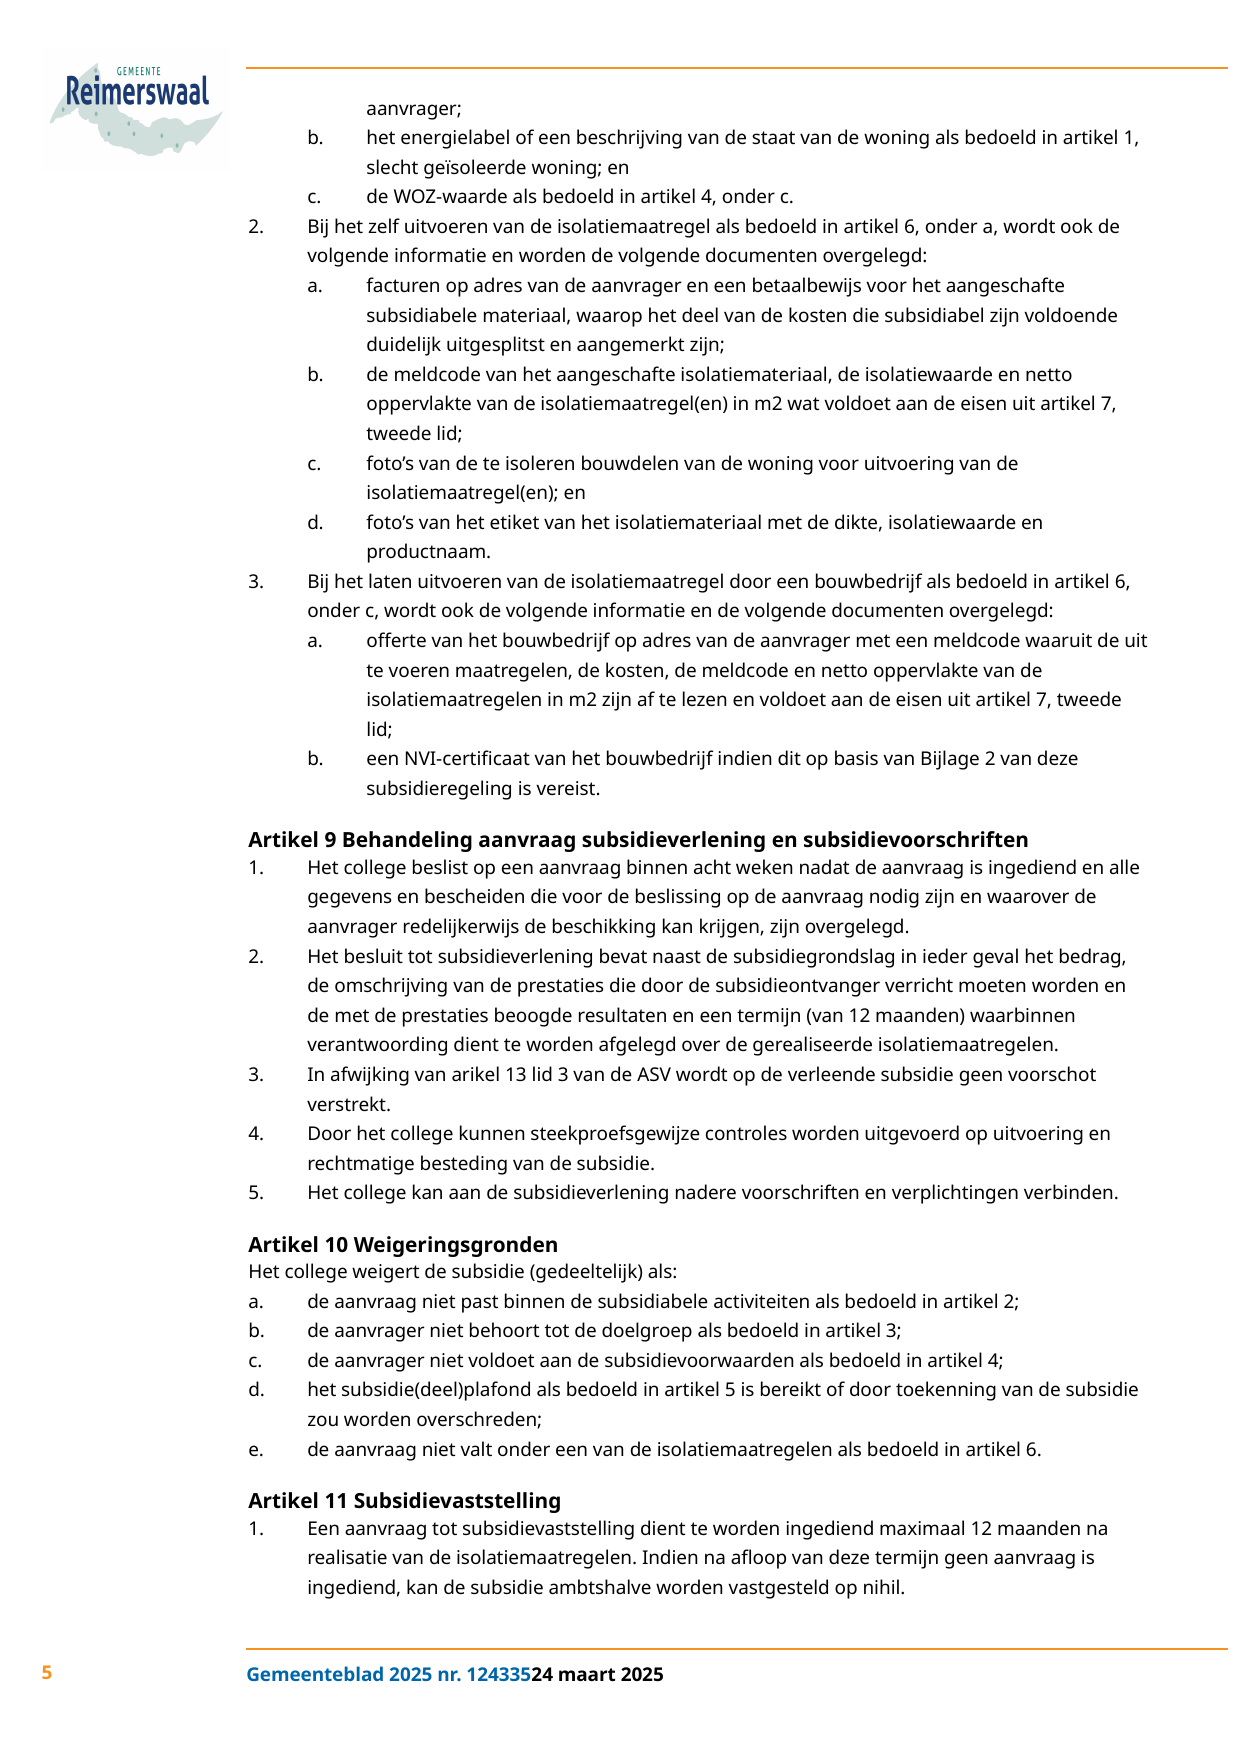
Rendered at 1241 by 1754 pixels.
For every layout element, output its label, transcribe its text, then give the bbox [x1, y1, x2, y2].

list de meldcode van het aangeschafte isolatiemateriaal, de isolatiewaarde en netto oppervlakte van de isolatiemaatregel(en) in m2 wat voldoet aan de eisen uit artikel 7, tweede lid; [307, 361, 1152, 446]
list facturen op adres van de aanvrager en een betaalbewijs voor het aangeschafte subsidiabele materiaal, waarop het deel van de kosten die subsidiabel zijn voldoende duidelijk uitgesplitst en aangemerkt zijn; [307, 272, 1152, 357]
list de WOZ-waarde als bedoeld in artikel 4, onder c. [307, 183, 1152, 209]
list de aanvrager niet voldoet aan de subsidievoorwaarden als bedoeld in artikel 4; [248, 1347, 1152, 1373]
list Het besluit tot subsidieverlening bevat naast de subsidiegrondslag in ieder geval het bedrag, de omschrijving van de prestaties die door de subsidieontvanger verricht moeten worden en de met de prestaties beoogde resultaten en een termijn (van 12 maanden) waarbinnen verantwoording dient te worden afgelegd over de gerealiseerde isolatiemaatregelen. [248, 943, 1152, 1057]
list de aanvraag niet past binnen de subsidiabele activiteiten als bedoeld in artikel 2; [248, 1288, 1152, 1314]
list het subsidie(deel)plafond als bedoeld in artikel 5 is bereikt of door toekenning van de subsidie zou worden overschreden; [248, 1377, 1152, 1432]
list Bij het laten uitvoeren van de isolatiemaatregel door een bouwbedrijf als bedoeld in artikel 6, onder c, wordt ook de volgende informatie en de volgende documenten overgelegd: [248, 568, 1152, 623]
list Het college kan aan de subsidieverlening nadere voorschriften en verplichtingen verbinden. [248, 1179, 1152, 1205]
list Een aanvraag tot subsidievaststelling dient te worden ingediend maximaal 12 maanden na realisatie van de isolatiemaatregelen. Indien na afloop van deze termijn geen aanvraag is ingediend, kan de subsidie ambtshalve worden vastgesteld op nihil. [248, 1515, 1152, 1599]
picture [41, 47, 231, 172]
list In afwijking van arikel 13 lid 3 van de ASV wordt op de verleende subsidie geen voorschot verstrekt. [248, 1061, 1152, 1116]
text Artikel 9 Behandeling aanvraag subsidieverlening en subsidievoorschriften [248, 826, 1152, 854]
text Het college weigert de subsidie (gedeeltelijk) als: [248, 1258, 1152, 1284]
list de aanvraag niet valt onder een van de isolatiemaatregelen als bedoeld in artikel 6. [248, 1436, 1152, 1462]
list foto’s van de te isoleren bouwdelen van de woning voor uitvoering van de isolatiemaatregel(en); en [307, 450, 1152, 505]
text Artikel 10 Weigeringsgronden [248, 1230, 1152, 1258]
list foto’s van het etiket van het isolatiemateriaal met de dikte, isolatiewaarde en productnaam. [307, 509, 1152, 564]
list de aanvrager niet behoort tot de doelgroep als bedoeld in artikel 3; [248, 1317, 1152, 1343]
list Bij het zelf uitvoeren van de isolatiemaatregel als bedoeld in artikel 6, onder a, wordt ook de volgende informatie en worden de volgende documenten overgelegd: [248, 213, 1152, 268]
list Het college beslist op een aanvraag binnen acht weken nadat de aanvraag is ingediend en alle gegevens en bescheiden die voor de beslissing op de aanvraag nodig zijn en waarover de aanvrager redelijkerwijs de beschikking kan krijgen, zijn overgelegd. [248, 854, 1152, 939]
list een NVI-certificaat van het bouwbedrijf indien dit op basis van Bijlage 2 van deze subsidieregeling is vereist. [307, 746, 1152, 801]
list Door het college kunnen steekproefsgewijze controles worden uitgevoerd op uitvoering en rechtmatige besteding van de subsidie. [248, 1120, 1152, 1176]
list offerte van het bouwbedrijf op adres van de aanvrager met een meldcode waaruit de uit te voeren maatregelen, de kosten, de meldcode en netto oppervlakte van de isolatiemaatregelen in m2 zijn af te lezen en voldoet aan de eisen uit artikel 7, tweede lid; [307, 627, 1152, 742]
text Artikel 11 Subsidievaststelling [248, 1486, 1152, 1515]
list aanvrager; [307, 95, 1152, 121]
list het energielabel of een beschrijving van de staat van de woning als bedoeld in artikel 1, slecht geïsoleerde woning; en [307, 124, 1152, 180]
